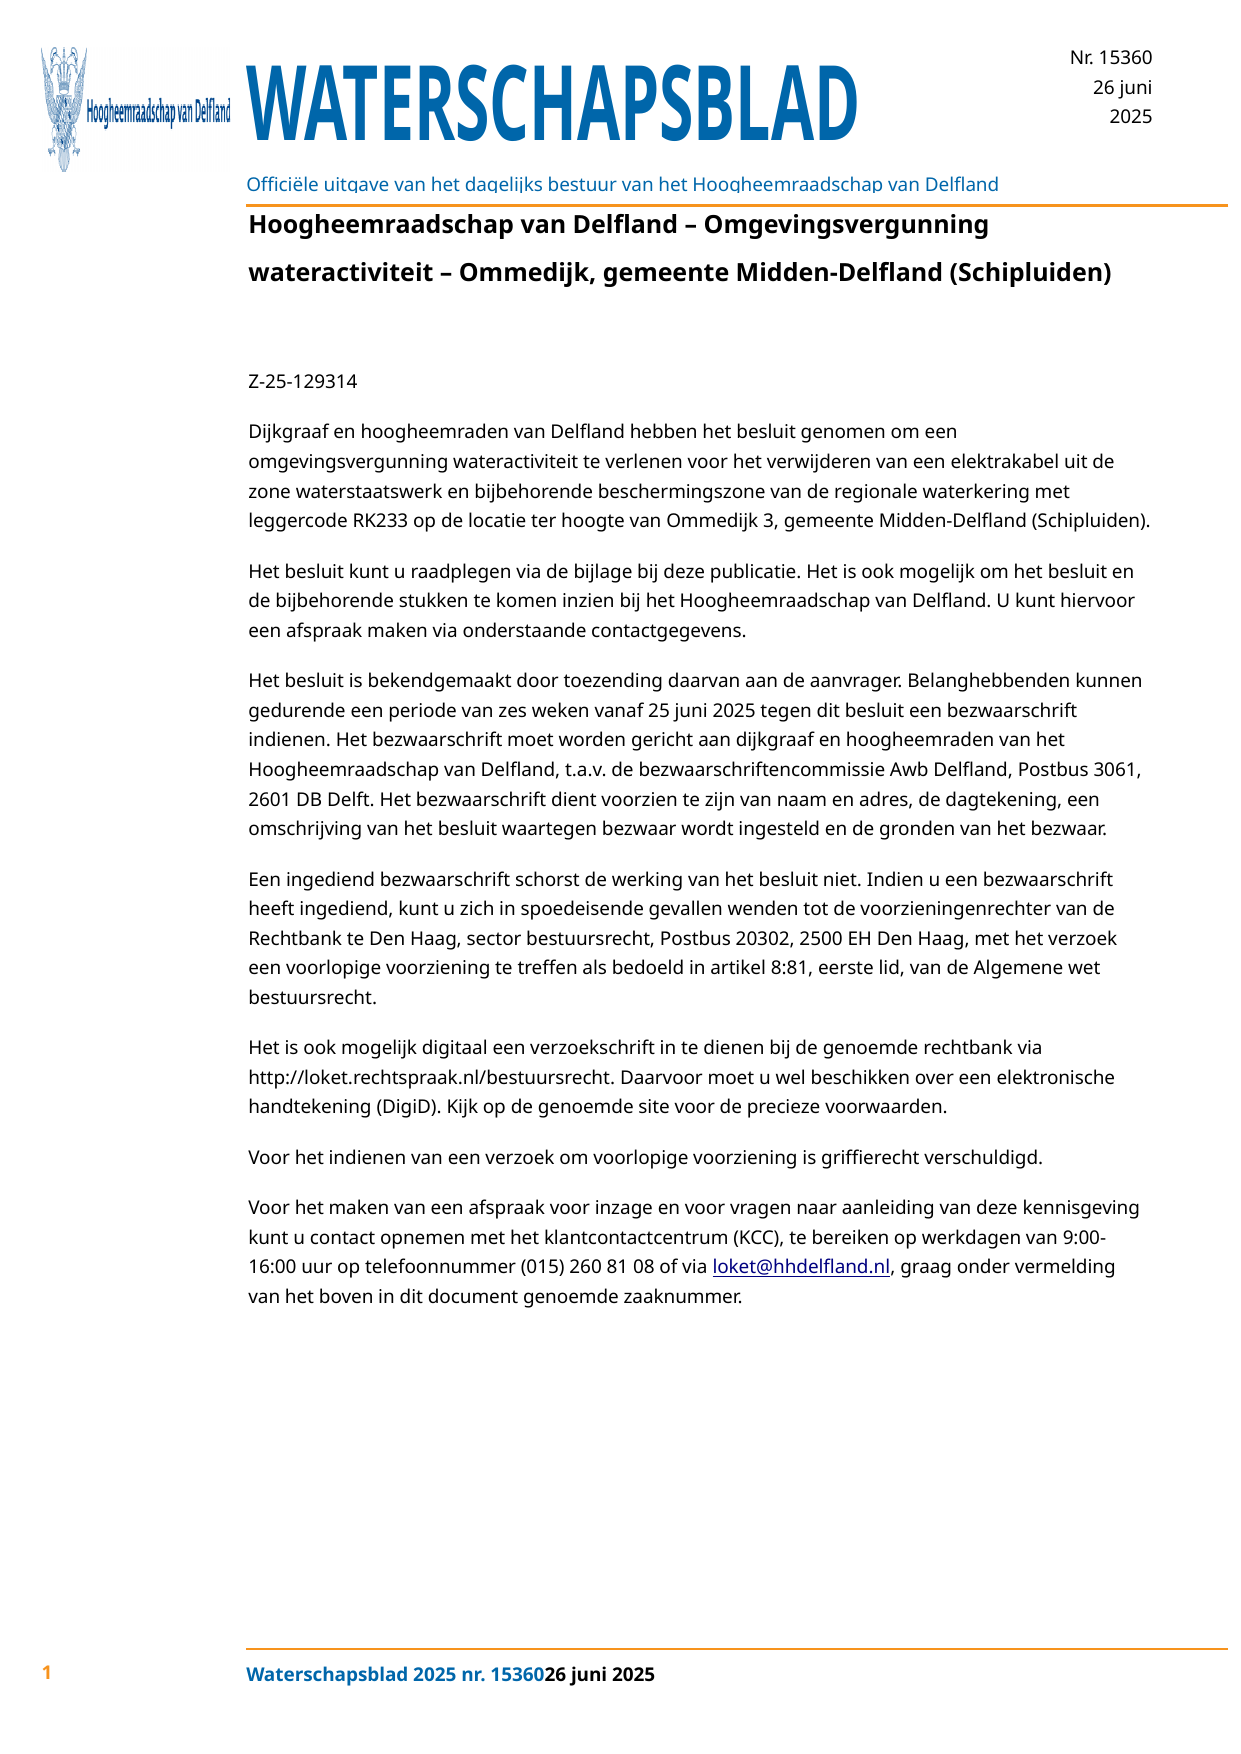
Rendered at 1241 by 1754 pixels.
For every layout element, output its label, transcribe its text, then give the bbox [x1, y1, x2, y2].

picture [41, 47, 231, 172]
text Z-25-129314 [248, 368, 1152, 394]
text Een ingediend bezwaarschrift schorst de werking van het besluit niet. Indien u een bezwaarschrift heeft ingediend, kunt u zich in spoedeisende gevallen wenden tot de voorzieningenrechter van de Rechtbank te Den Haag, sector bestuursrecht, Postbus 20302, 2500 EH Den Haag, met het verzoek een voorlopige voorziening te treffen als bedoeld in artikel 8:81, eerste lid, van de Algemene wet bestuursrecht. [248, 866, 1152, 1010]
text Hoogheemraadschap van Delfland – Omgevingsvergunning wateractiviteit – Ommedijk, gemeente Midden-Delfland (Schipluiden) [248, 207, 1152, 288]
text Het besluit is bekendgemaakt door toezending daarvan aan de aanvrager. Belanghebbenden kunnen gedurende een periode van zes weken vanaf 25 juni 2025 tegen dit besluit een bezwaarschrift indienen. Het bezwaarschrift moet worden gericht aan dijkgraaf en hoogheemraden van het Hoogheemraadschap van Delfland, t.a.v. de bezwaarschriftencommissie Awb Delfland, Postbus 3061, 2601 DB Delft. Het bezwaarschrift dient voorzien te zijn van naam en adres, de dagtekening, een omschrijving van het besluit waartegen bezwaar wordt ingesteld en de gronden van het bezwaar. [248, 667, 1152, 841]
text Voor het indienen van een verzoek om voorlopige voorziening is griffierecht verschuldigd. [248, 1144, 1152, 1170]
text Het besluit kunt u raadplegen via de bijlage bij deze publicatie. Het is ook mogelijk om het besluit en de bijbehorende stukken te komen inzien bij het Hoogheemraadschap van Delfland. U kunt hiervoor een afspraak maken via onderstaande contactgegevens. [248, 558, 1152, 643]
text Dijkgraaf en hoogheemraden van Delfland hebben het besluit genomen om een omgevingsvergunning wateractiviteit te verlenen voor het verwijderen van een elektrakabel uit de zone waterstaatswerk en bijbehorende beschermingszone van de regionale waterkering met leggercode RK233 op de locatie ter hoogte van Ommedijk 3, gemeente Midden-Delfland (Schipluiden). [248, 419, 1152, 533]
text Het is ook mogelijk digitaal een verzoekschrift in te dienen bij de genoemde rechtbank via http://loket.rechtspraak.nl/bestuursrecht. Daarvoor moet u wel beschikken over een elektronische handtekening (DigiD). Kijk op de genoemde site voor de precieze voorwaarden. [248, 1034, 1152, 1119]
text Voor het maken van een afspraak voor inzage en voor vragen naar aanleiding van deze kennisgeving kunt u contact opnemen met het klantcontactcentrum (KCC), te bereiken op werkdagen van 9:00-16:00 uur op telefoonnummer (015) 260 81 08 of via loket@hhdelfland.nl, graag onder vermelding van het boven in dit document genoemde zaaknummer. [248, 1194, 1152, 1309]
